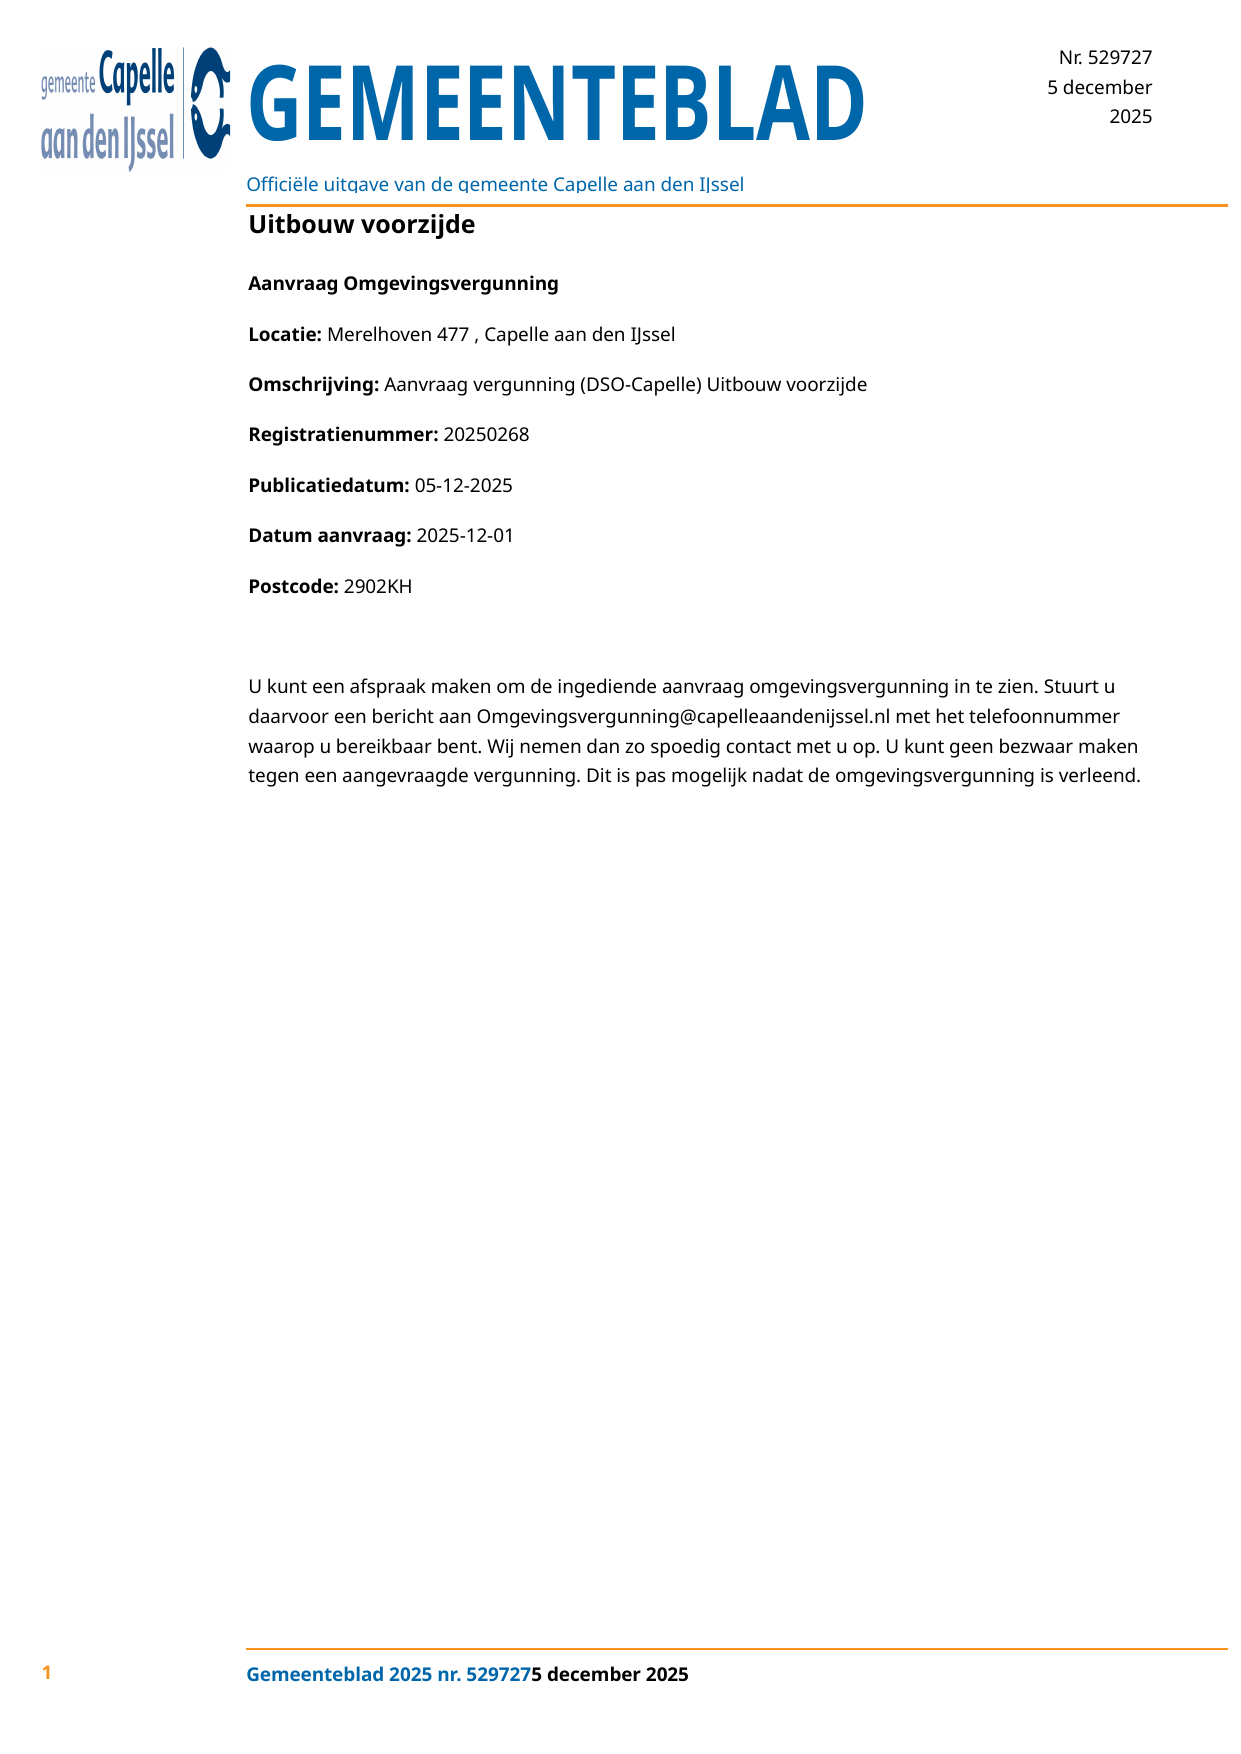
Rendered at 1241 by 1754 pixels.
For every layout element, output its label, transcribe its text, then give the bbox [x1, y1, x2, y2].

text Datum aanvraag: 2025-12-01 [248, 522, 1152, 548]
text Publicatiedatum: 05-12-2025 [248, 472, 1152, 498]
text U kunt een afspraak maken om de ingediende aanvraag omgevingsvergunning in te zien. Stuurt u daarvoor een bericht aan Omgevingsvergunning@capelleaandenijssel.nl met het telefoonnummer waarop u bereikbaar bent. Wij nemen dan zo spoedig contact met u op. U kunt geen bezwaar maken tegen een aangevraagde vergunning. Dit is pas mogelijk nadat de omgevingsvergunning is verleend. [248, 674, 1152, 788]
picture [41, 47, 231, 172]
text Postcode: 2902KH [248, 573, 1152, 598]
text Locatie: Merelhoven 477 , Capelle aan den IJssel [248, 321, 1152, 346]
text Aanvraag Omgevingsvergunning [248, 270, 1152, 296]
text Uitbouw voorzijde [248, 207, 1152, 241]
text Registratienummer: 20250268 [248, 422, 1152, 447]
text Omschrijving: Aanvraag vergunning (DSO-Capelle) Uitbouw voorzijde [248, 371, 1152, 397]
